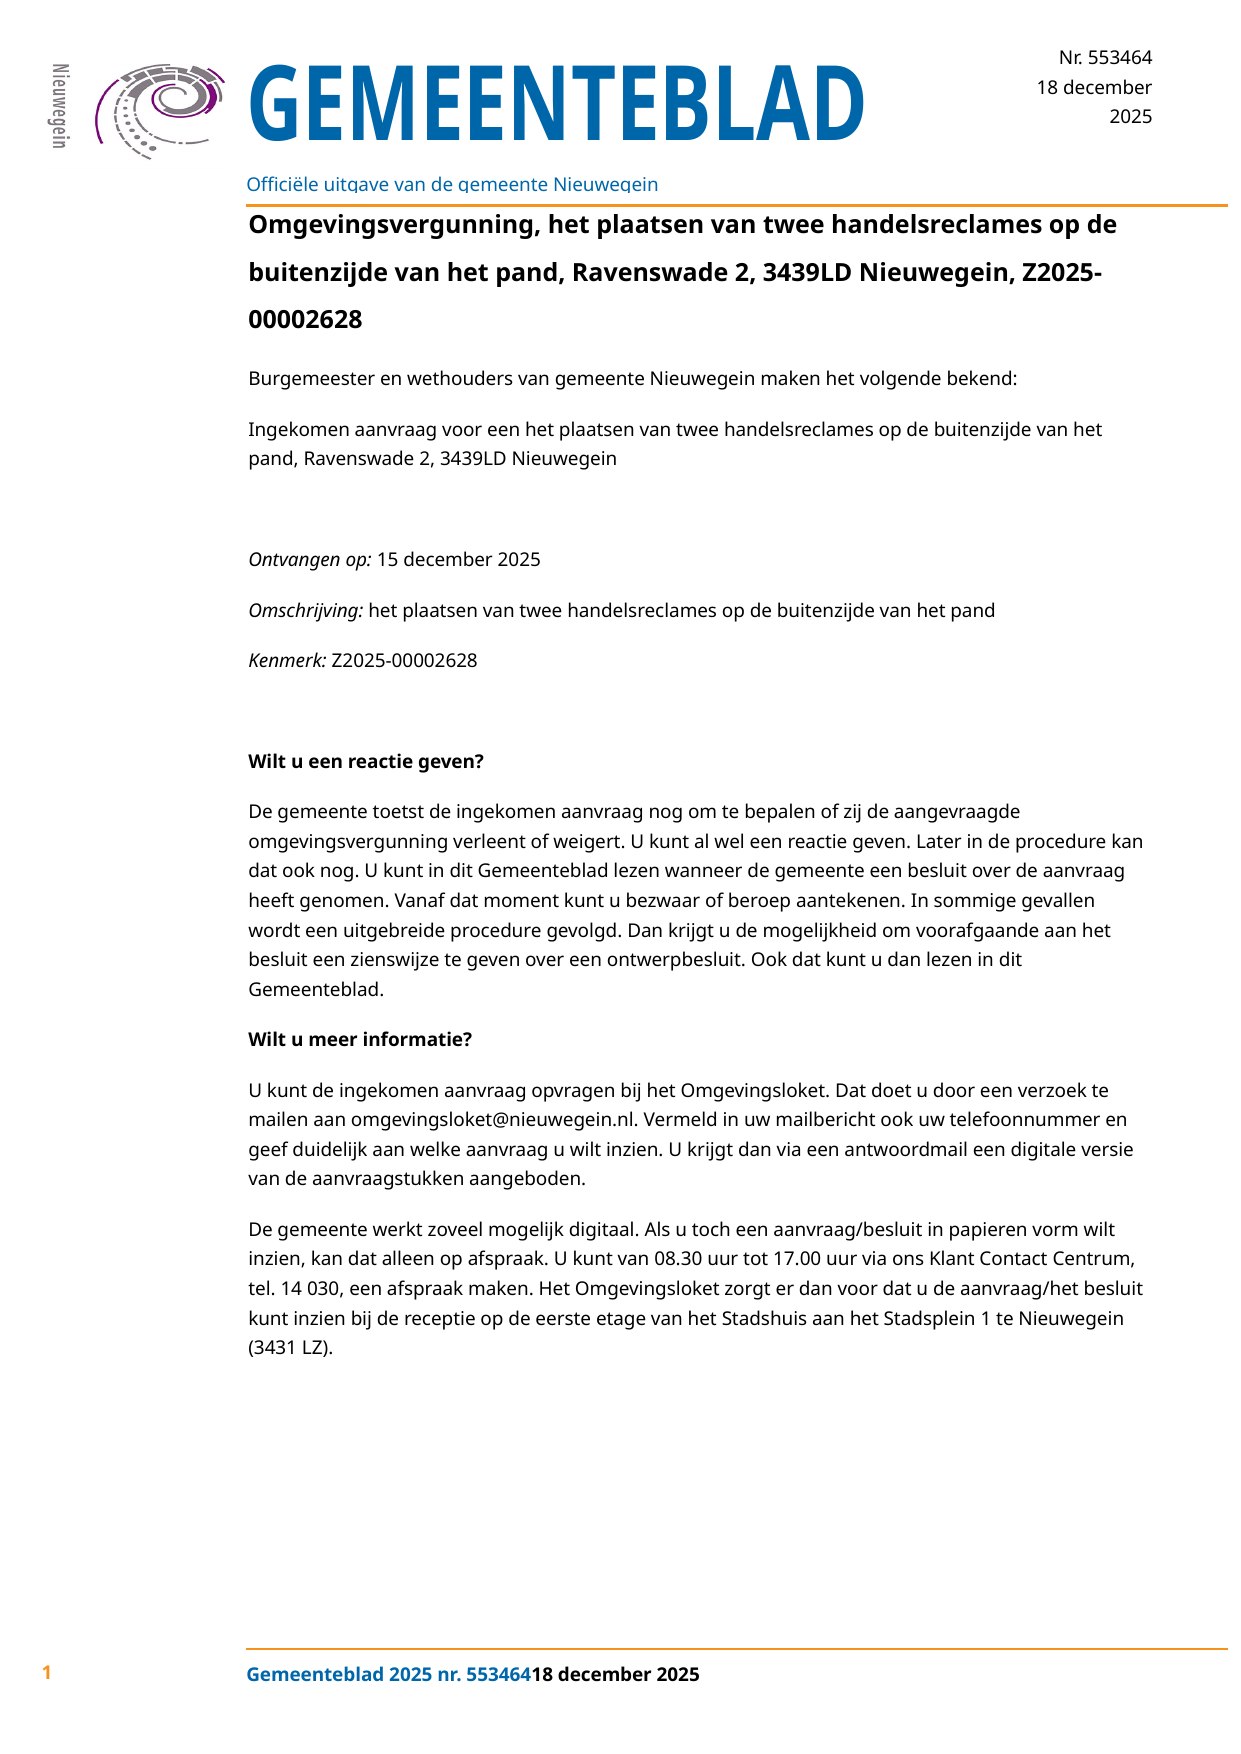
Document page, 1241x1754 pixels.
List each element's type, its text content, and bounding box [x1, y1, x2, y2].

text Wilt u een reactie geven? [248, 748, 1152, 774]
text Wilt u meer informatie? [248, 1026, 1152, 1052]
text Ontvangen op: 15 december 2025 [248, 546, 1152, 572]
text Burgemeester en wethouders van gemeente Nieuwegein maken het volgende bekend: [248, 366, 1152, 391]
text Kenmerk: Z2025-00002628 [248, 647, 1152, 673]
text U kunt de ingekomen aanvraag opvragen bij het Omgevingsloket. Dat doet u door een verzoek te mailen aan omgevingsloket@nieuwegein.nl. Vermeld in uw mailbericht ook uw telefoonnummer en geef duidelijk aan welke aanvraag u wilt inzien. U krijgt dan via een antwoordmail een digitale versie van de aanvraagstukken aangeboden. [248, 1077, 1152, 1191]
text Omschrijving: het plaatsen van twee handelsreclames op de buitenzijde van het pand [248, 597, 1152, 622]
picture [41, 47, 231, 172]
text De gemeente toetst de ingekomen aanvraag nog om te bepalen of zij de aangevraagde omgevingsvergunning verleent of weigert. U kunt al wel een reactie geven. Later in de procedure kan dat ook nog. U kunt in dit Gemeenteblad lezen wanneer de gemeente een besluit over de aanvraag heeft genomen. Vanaf dat moment kunt u bezwaar of beroep aantekenen. In sommige gevallen wordt een uitgebreide procedure gevolgd. Dan krijgt u de mogelijkheid om voorafgaande aan het besluit een zienswijze te geven over een ontwerpbesluit. Ook dat kunt u dan lezen in dit Gemeenteblad. [248, 798, 1152, 1002]
text Omgevingsvergunning, het plaatsen van twee handelsreclames op de buitenzijde van het pand, Ravenswade 2, 3439LD Nieuwegein, Z2025-00002628 [248, 207, 1152, 336]
text De gemeente werkt zoveel mogelijk digitaal. Als u toch een aanvraag/besluit in papieren vorm wilt inzien, kan dat alleen op afspraak. U kunt van 08.30 uur tot 17.00 uur via ons Klant Contact Centrum, tel. 14 030, een afspraak maken. Het Omgevingsloket zorgt er dan voor dat u de aanvraag/het besluit kunt inzien bij de receptie op de eerste etage van het Stadshuis aan het Stadsplein 1 te Nieuwegein (3431 LZ). [248, 1216, 1152, 1360]
text Ingekomen aanvraag voor een het plaatsen van twee handelsreclames op de buitenzijde van het pand, Ravenswade 2, 3439LD Nieuwegein [248, 416, 1152, 471]
